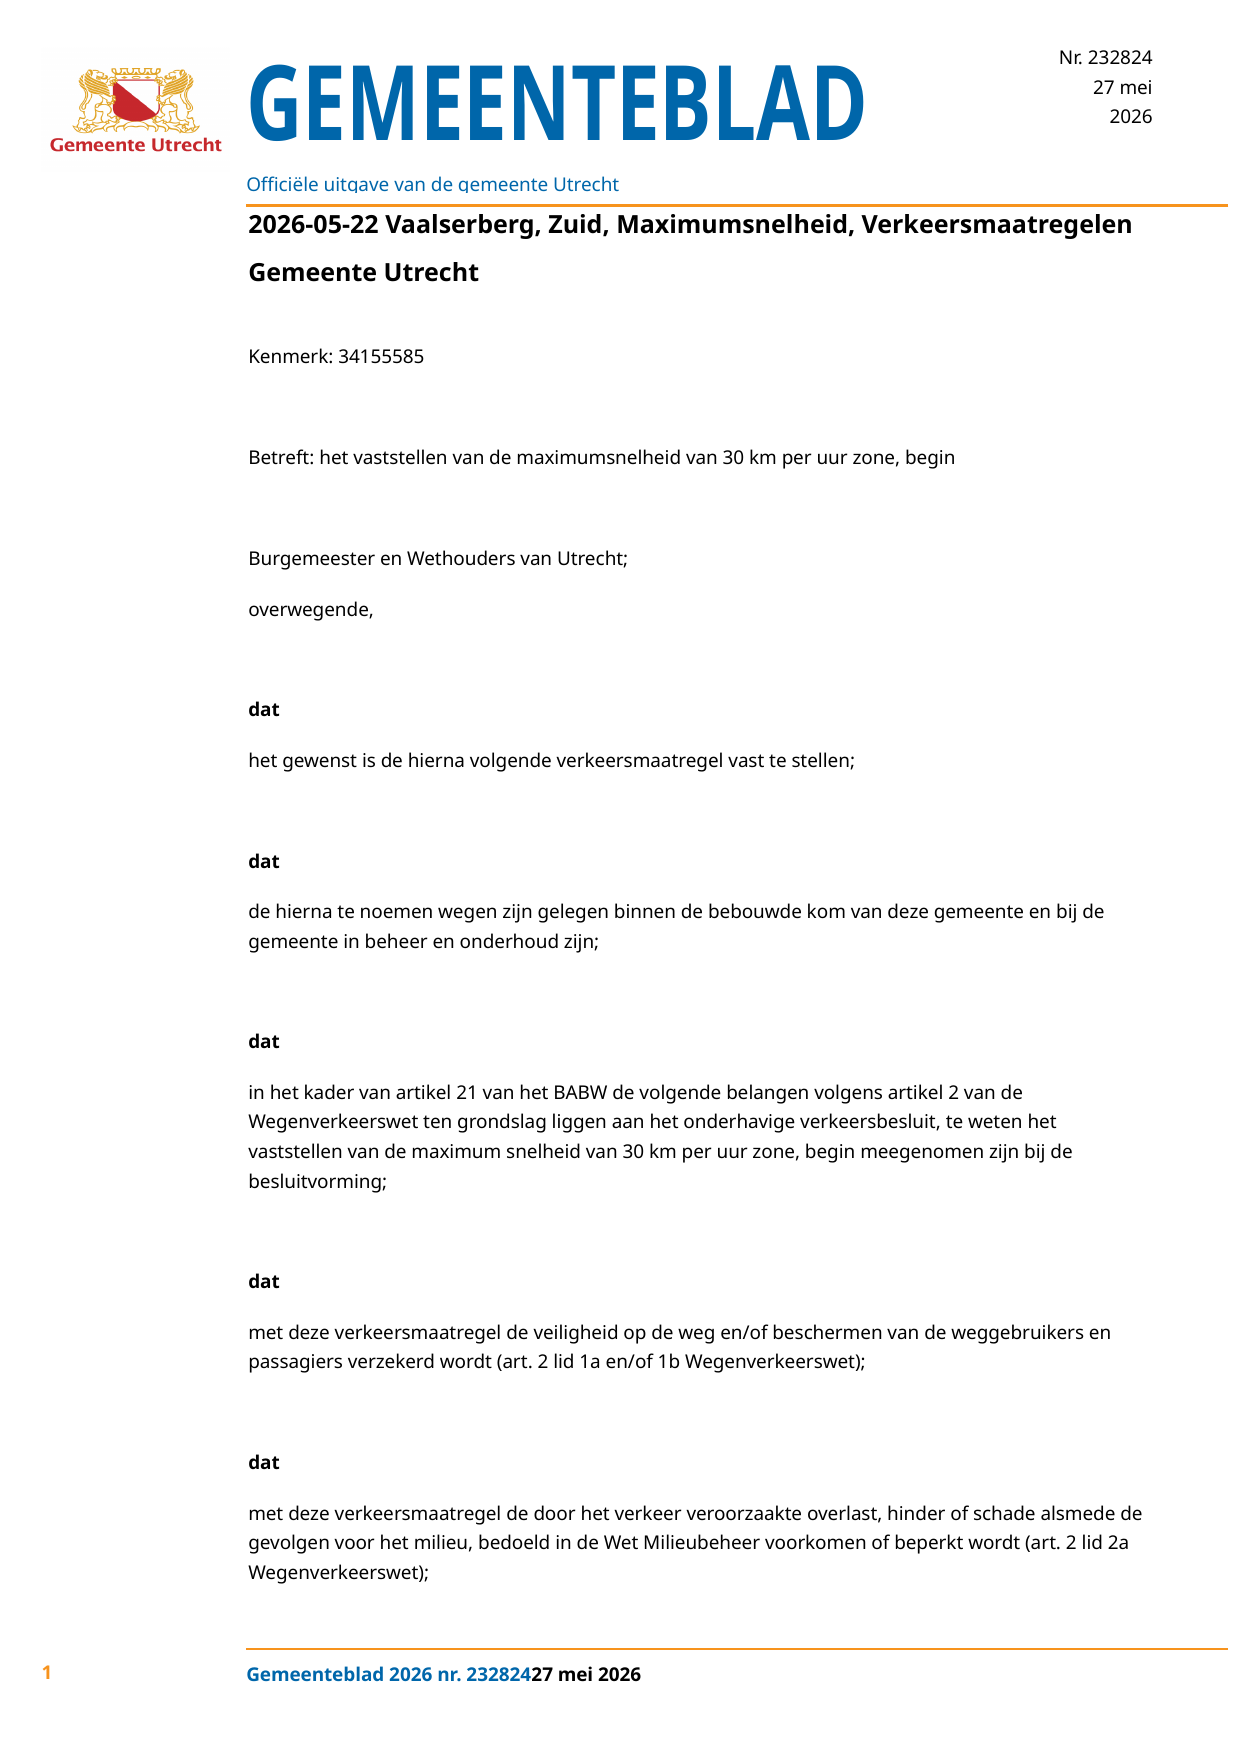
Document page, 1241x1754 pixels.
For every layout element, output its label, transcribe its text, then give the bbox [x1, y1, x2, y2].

text 2026-05-22 Vaalserberg, Zuid, Maximumsnelheid, Verkeersmaatregelen Gemeente Utrecht [248, 207, 1152, 288]
text met deze verkeersmaatregel de door het verkeer veroorzaakte overlast, hinder of schade alsmede de gevolgen voor het milieu, bedoeld in de Wet Milieubeheer voorkomen of beperkt wordt (art. 2 lid 2a Wegenverkeerswet); [248, 1500, 1152, 1585]
text dat [248, 848, 1152, 873]
text dat [248, 697, 1152, 722]
text Kenmerk: 34155585 [248, 344, 1152, 369]
text Betreft: het vaststellen van de maximumsnelheid van 30 km per uur zone, begin [248, 444, 1152, 470]
text dat [248, 1269, 1152, 1294]
picture [41, 47, 231, 172]
text Burgemeester en Wethouders van Utrecht; [248, 545, 1152, 571]
text overwegende, [248, 596, 1152, 621]
text in het kader van artikel 21 van het BABW de volgende belangen volgens artikel 2 van de Wegenverkeerswet ten grondslag liggen aan het onderhavige verkeersbesluit, te weten het vaststellen van de maximum snelheid van 30 km per uur zone, begin meegenomen zijn bij de besluitvorming; [248, 1079, 1152, 1193]
text dat [248, 1029, 1152, 1054]
text de hierna te noemen wegen zijn gelegen binnen de bebouwde kom van deze gemeente en bij de gemeente in beheer en onderhoud zijn; [248, 898, 1152, 953]
text dat [248, 1449, 1152, 1475]
text met deze verkeersmaatregel de veiligheid op de weg en/of beschermen van de weggebruikers en passagiers verzekerd wordt (art. 2 lid 1a en/of 1b Wegenverkeerswet); [248, 1319, 1152, 1374]
text het gewenst is de hierna volgende verkeersmaatregel vast te stellen; [248, 747, 1152, 773]
